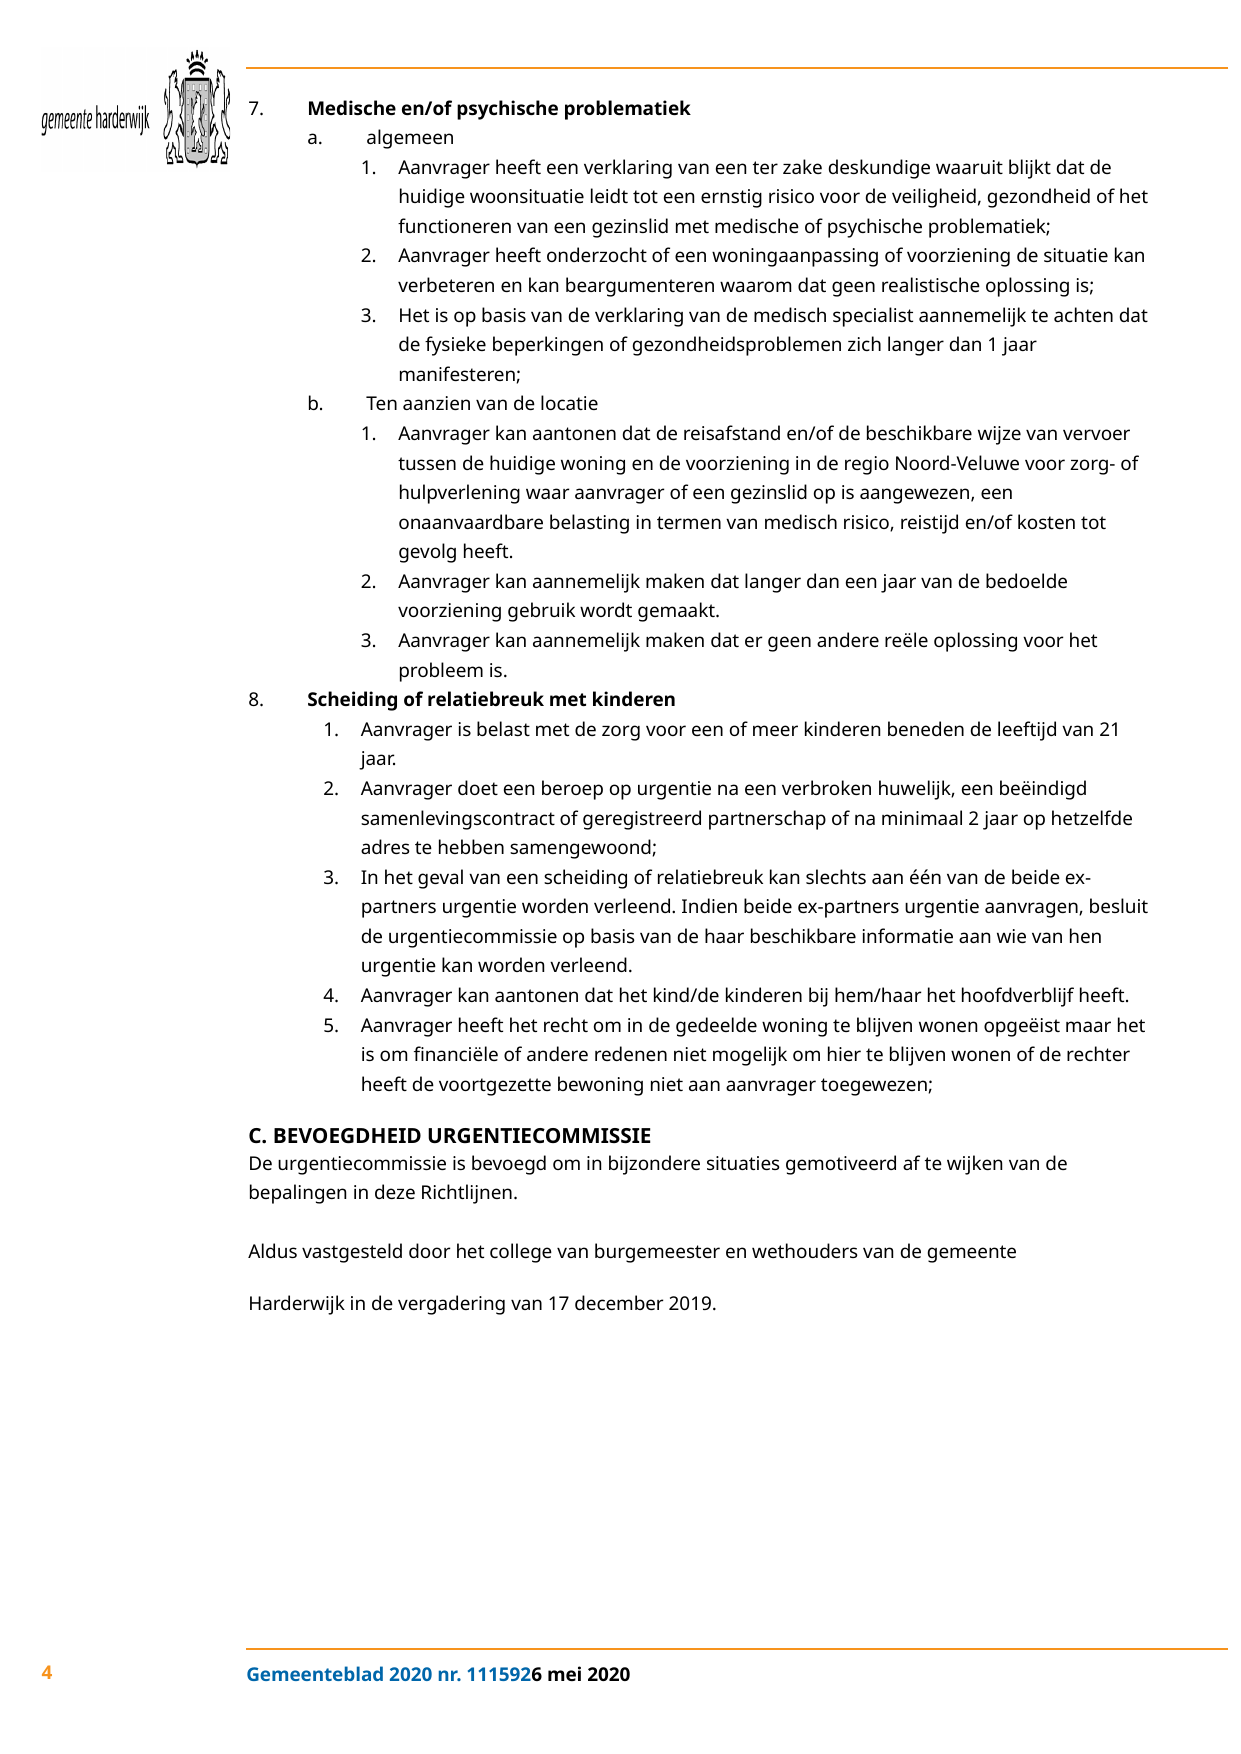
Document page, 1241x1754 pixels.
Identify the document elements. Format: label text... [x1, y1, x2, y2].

list algemeen [307, 124, 1152, 150]
list Aanvrager is belast met de zorg voor een of meer kinderen beneden de leeftijd van 21 jaar. [323, 716, 1152, 771]
list Aanvrager kan aantonen dat de reisafstand en/of de beschikbare wijze van vervoer tussen de huidige woning en de voorziening in de regio Noord-Veluwe voor zorg- of hulpverlening waar aanvrager of een gezinslid op is aangewezen, een onaanvaardbare belasting in termen van medisch risico, reistijd en/of kosten tot gevolg heeft. [361, 420, 1152, 564]
list In het geval van een scheiding of relatiebreuk kan slechts aan één van de beide ex-partners urgentie worden verleend. Indien beide ex-partners urgentie aanvragen, besluit de urgentiecommissie op basis van de haar beschikbare informatie aan wie van hen urgentie kan worden verleend. [323, 864, 1152, 978]
list Medische en/of psychische problematiek [248, 95, 1152, 121]
list Het is op basis van de verklaring van de medisch specialist aannemelijk te achten dat de fysieke beperkingen of gezondheidsproblemen zich langer dan 1 jaar manifesteren; [361, 302, 1152, 387]
text Harderwijk in de vergadering van 17 december 2019. [248, 1290, 1152, 1316]
list Aanvrager kan aannemelijk maken dat er geen andere reële oplossing voor het probleem is. [361, 627, 1152, 683]
list Aanvrager kan aannemelijk maken dat langer dan een jaar van de bedoelde voorziening gebruik wordt gemaakt. [361, 568, 1152, 623]
list Ten aanzien van de locatie [307, 391, 1152, 416]
list Scheiding of relatiebreuk met kinderen [248, 686, 1152, 712]
list Aanvrager kan aantonen dat het kind/de kinderen bij hem/haar het hoofdverblijf heeft. [323, 982, 1152, 1008]
list Aanvrager doet een beroep op urgentie na een verbroken huwelijk, een beëindigd samenlevingscontract of geregistreerd partnerschap of na minimaal 2 jaar op hetzelfde adres te hebben samengewoond; [323, 775, 1152, 860]
text Aldus vastgesteld door het college van burgemeester en wethouders van de gemeente [248, 1239, 1152, 1264]
text C. BEVOEGDHEID URGENTIECOMMISSIE [248, 1121, 1152, 1150]
list Aanvrager heeft onderzocht of een woningaanpassing of voorziening de situatie kan verbeteren en kan beargumenteren waarom dat geen realistische oplossing is; [361, 243, 1152, 298]
list Aanvrager heeft het recht om in de gedeelde woning te blijven wonen opgeëist maar het is om financiële of andere redenen niet mogelijk om hier te blijven wonen of de rechter heeft de voortgezette bewoning niet aan aanvrager toegewezen; [323, 1012, 1152, 1097]
list Aanvrager heeft een verklaring van een ter zake deskundige waaruit blijkt dat de huidige woonsituatie leidt tot een ernstig risico voor de veiligheid, gezondheid of het functioneren van een gezinslid met medische of psychische problematiek; [361, 154, 1152, 239]
text De urgentiecommissie is bevoegd om in bijzondere situaties gemotiveerd af te wijken van de bepalingen in deze Richtlijnen. [248, 1150, 1152, 1205]
picture [41, 47, 231, 172]
